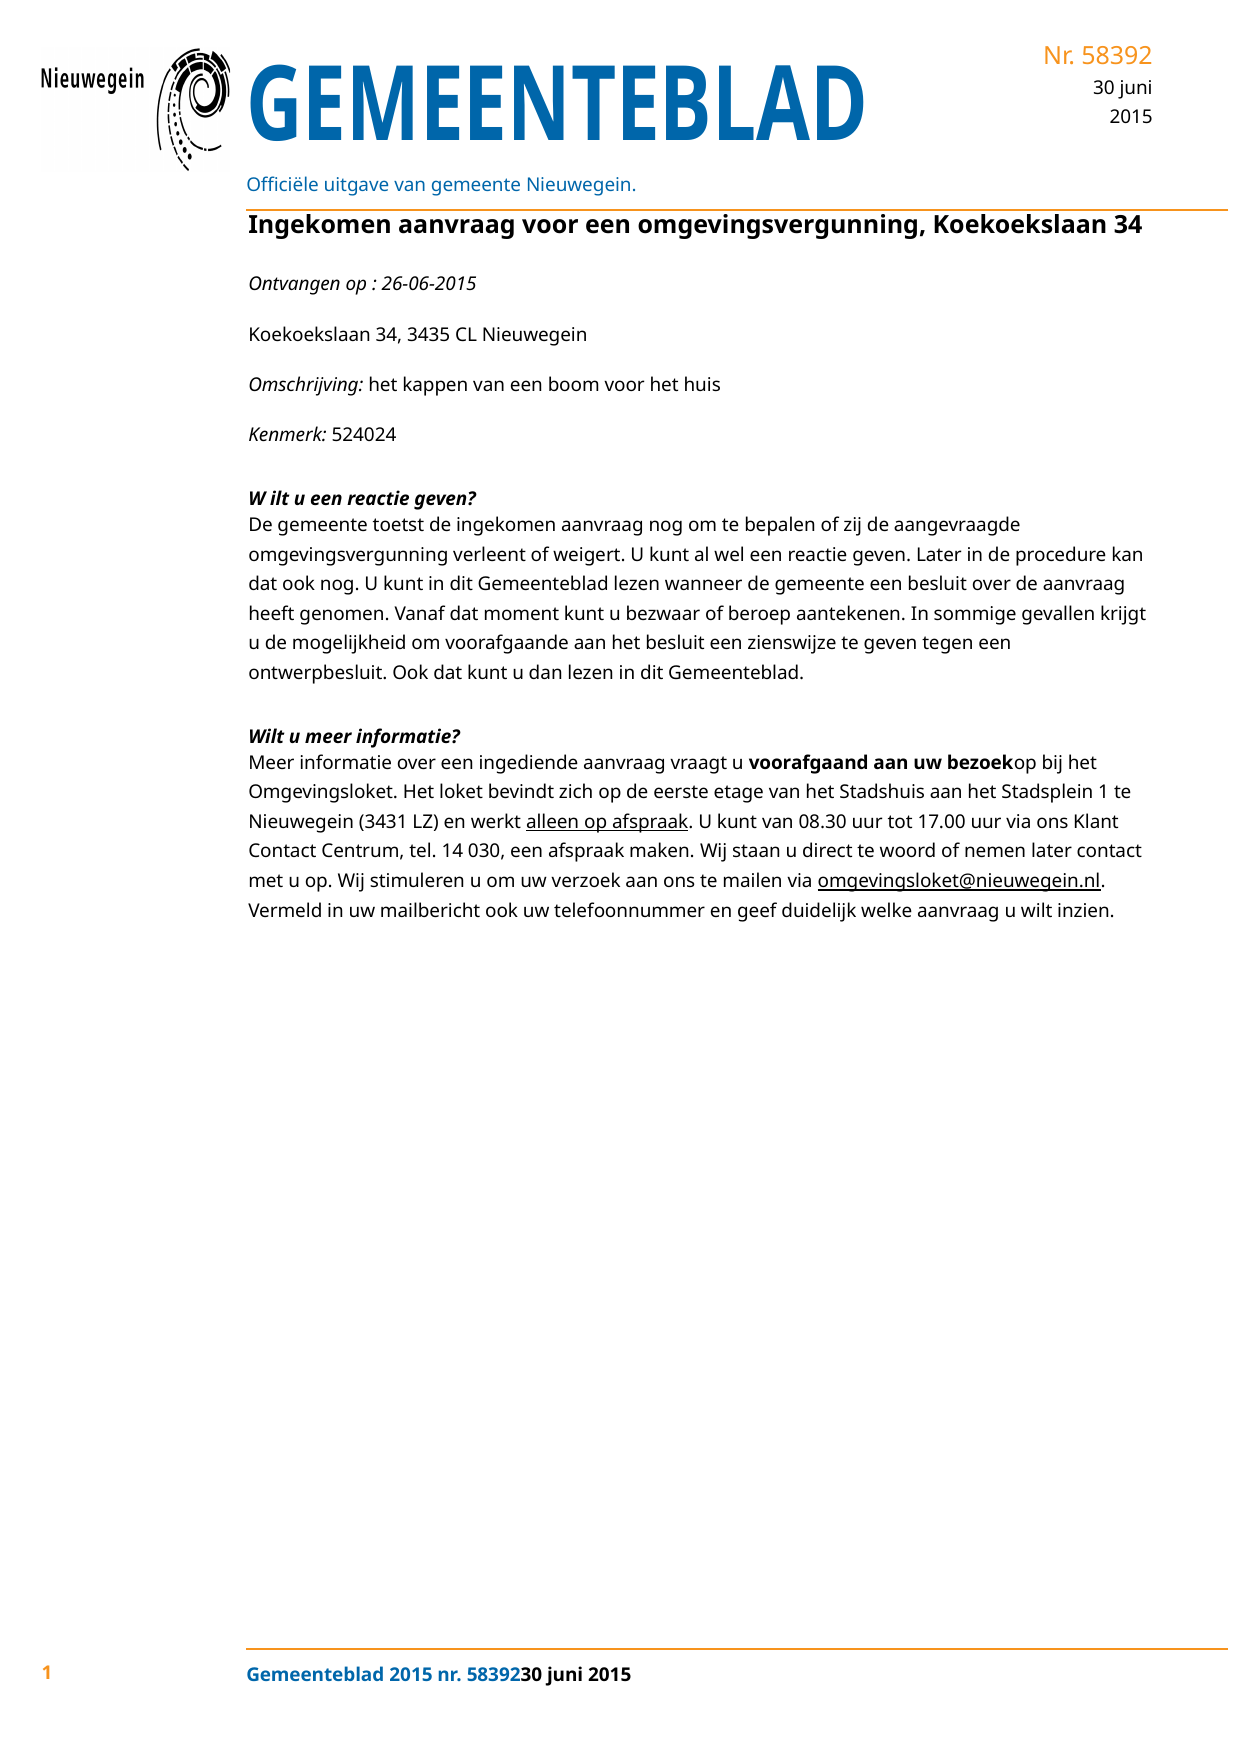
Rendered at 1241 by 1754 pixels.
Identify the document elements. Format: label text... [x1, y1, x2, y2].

text Ingekomen aanvraag voor een omgevingsvergunning, Koekoekslaan 34 [248, 211, 1152, 241]
text Meer informatie over een ingediende aanvraag vraagt u voorafgaand aan uw bezoekop bij het Omgevingsloket. Het loket bevindt zich op de eerste etage van het Stadshuis aan het Stadsplein 1 te Nieuwegein (3431 LZ) en werkt alleen op afspraak. U kunt van 08.30 uur tot 17.00 uur via ons Klant Contact Centrum, tel. 14 030, een afspraak maken. Wij staan u direct te woord of nemen later contact met u op. Wij stimuleren u om uw verzoek aan ons te mailen via omgevingsloket@nieuwegein.nl. Vermeld in uw mailbericht ook uw telefoonnummer en geef duidelijk welke aanvraag u wilt inzien. [248, 749, 1152, 922]
text W ilt u een reactie geven? [248, 486, 1152, 511]
text Koekoekslaan 34, 3435 CL Nieuwegein [248, 321, 1152, 346]
picture [41, 47, 231, 172]
text De gemeente toetst de ingekomen aanvraag nog om te bepalen of zij de aangevraagde omgevingsvergunning verleent of weigert. U kunt al wel een reactie geven. Later in de procedure kan dat ook nog. U kunt in dit Gemeenteblad lezen wanneer de gemeente een besluit over de aanvraag heeft genomen. Vanaf dat moment kunt u bezwaar of beroep aantekenen. In sommige gevallen krijgt u de mogelijkheid om voorafgaande aan het besluit een zienswijze te geven tegen een ontwerpbesluit. Ook dat kunt u dan lezen in dit Gemeenteblad. [248, 511, 1152, 685]
text Ontvangen op : 26-06-2015 [248, 270, 1152, 296]
text Wilt u meer informatie? [248, 723, 1152, 749]
text Kenmerk: 524024 [248, 422, 1152, 447]
text Omschrijving: het kappen van een boom voor het huis [248, 371, 1152, 397]
